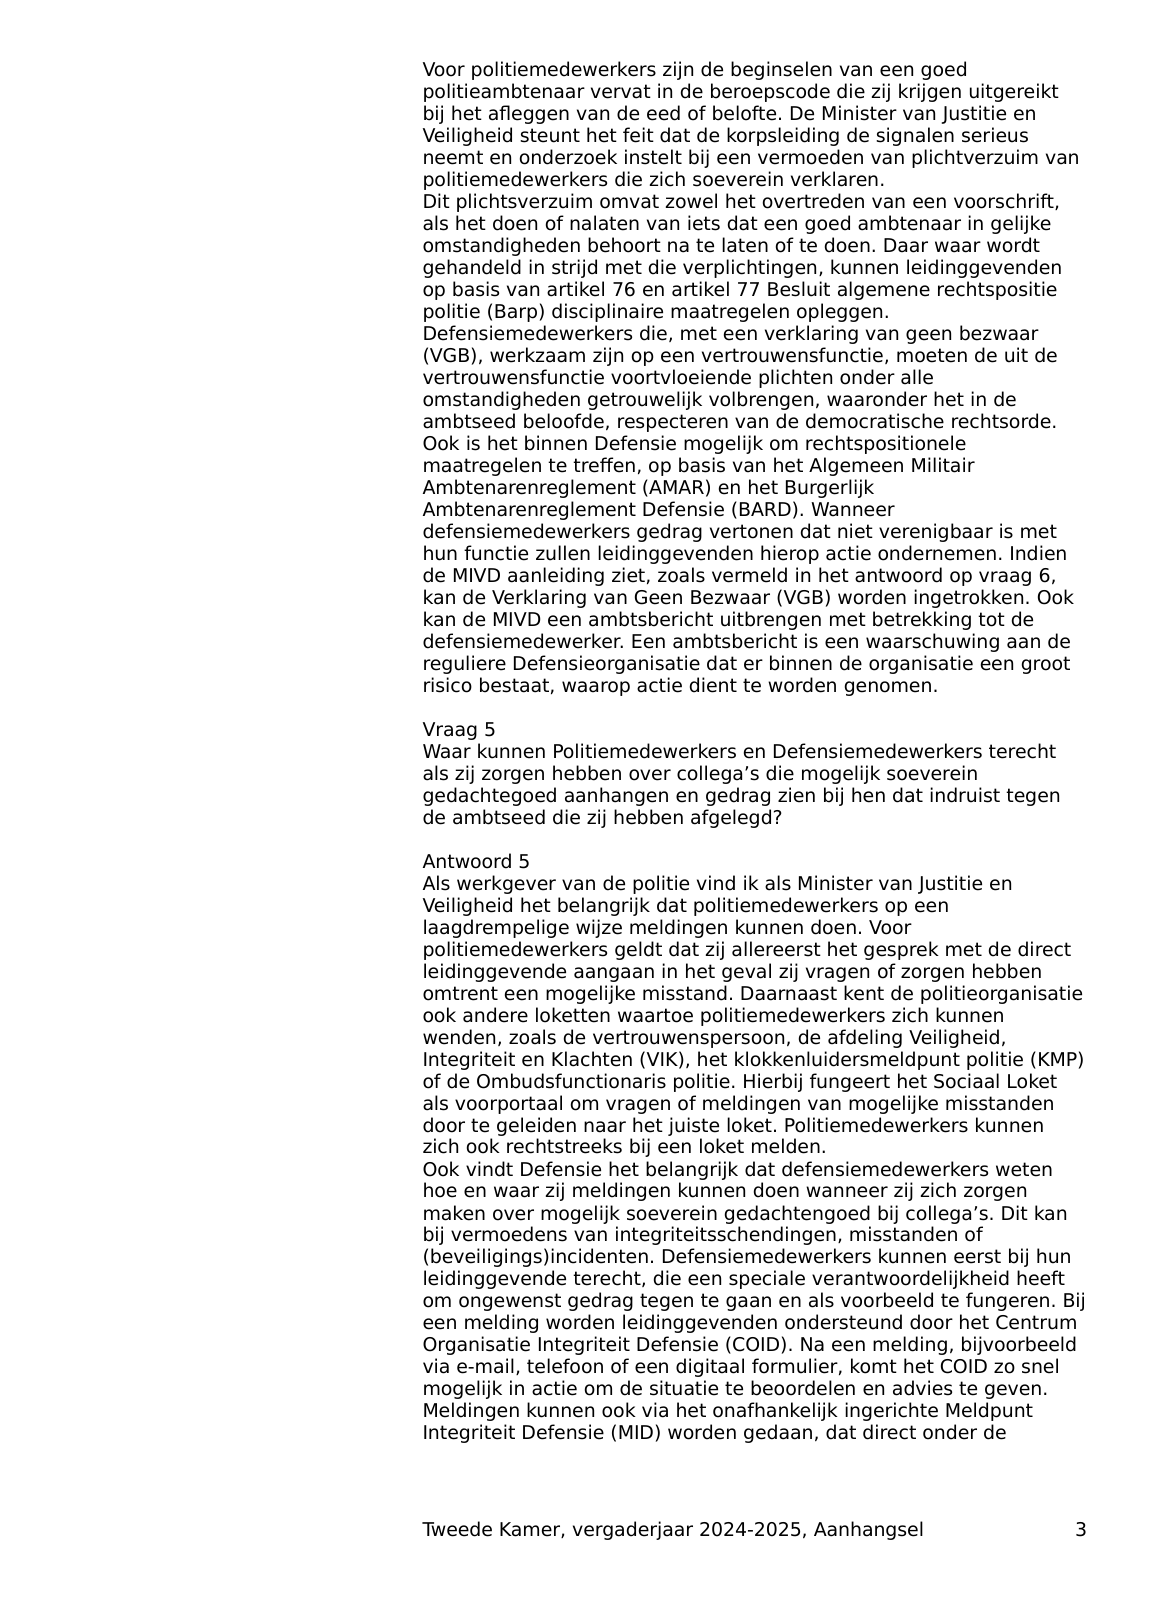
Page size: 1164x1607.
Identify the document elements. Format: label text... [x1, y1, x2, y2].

text Als werkgever van de politie vind ik als Minister van Justitie en Veiligheid het belangrijk dat politiemedewerkers op een laagdrempelige wijze meldingen kunnen doen. Voor politiemedewerkers geldt dat zij allereerst het gesprek met de direct leidinggevende aangaan in het geval zij vragen of zorgen hebben omtrent een mogelijke misstand. Daarnaast kent de politieorganisatie ook andere loketten waartoe politiemedewerkers zich kunnen wenden, zoals de vertrouwenspersoon, de afdeling Veiligheid, Integriteit en Klachten (VIK), het klokkenluidersmeldpunt politie (KMP) of de Ombudsfunctionaris politie. Hierbij fungeert het Sociaal Loket als voorportaal om vragen of meldingen van mogelijke misstanden door te geleiden naar het juiste loket. Politiemedewerkers kunnen zich ook rechtstreeks bij een loket melden. [422, 873, 1087, 1158]
text Vraag 5 [422, 719, 1087, 741]
text Dit plichtsverzuim omvat zowel het overtreden van een voorschrift, als het doen of nalaten van iets dat een goed ambtenaar in gelijke omstandigheden behoort na te laten of te doen. Daar waar wordt gehandeld in strijd met die verplichtingen, kunnen leidinggevenden op basis van artikel 76 en artikel 77 Besluit algemene rechtspositie politie (Barp) disciplinaire maatregelen opleggen. [422, 191, 1087, 323]
text Voor politiemedewerkers zijn de beginselen van een goed politieambtenaar vervat in de beroepscode die zij krijgen uitgereikt bij het afleggen van de eed of belofte. De Minister van Justitie en Veiligheid steunt het feit dat de korpsleiding de signalen serieus neemt en onderzoek instelt bij een vermoeden van plichtverzuim van politiemedewerkers die zich soeverein verklaren. [422, 59, 1087, 191]
text Waar kunnen Politiemedewerkers en Defensiemedewerkers terecht als zij zorgen hebben over collega’s die mogelijk soeverein gedachtegoed aanhangen en gedrag zien bij hen dat indruist tegen de ambtseed die zij hebben afgelegd? [422, 741, 1087, 828]
text Ook vindt Defensie het belangrijk dat defensiemedewerkers weten hoe en waar zij meldingen kunnen doen wanneer zij zich zorgen maken over mogelijk soeverein gedachtengoed bij collega’s. Dit kan bij vermoedens van integriteitsschendingen, misstanden of (beveiligings)incidenten. Defensiemedewerkers kunnen eerst bij hun leidinggevende terecht, die een speciale verantwoordelijkheid heeft om ongewenst gedrag tegen te gaan en als voorbeeld te fungeren. Bij een melding worden leidinggevenden ondersteund door het Centrum Organisatie Integriteit Defensie (COID). Na een melding, bijvoorbeeld via e-mail, telefoon of een digitaal formulier, komt het COID zo snel mogelijk in actie om de situatie te beoordelen en advies te geven. Meldingen kunnen ook via het onafhankelijk ingerichte Meldpunt Integriteit Defensie (MID) worden gedaan, dat direct onder de [422, 1158, 1087, 1444]
text Defensiemedewerkers die, met een verklaring van geen bezwaar (VGB), werkzaam zijn op een vertrouwensfunctie, moeten de uit de vertrouwensfunctie voortvloeiende plichten onder alle omstandigheden getrouwelijk volbrengen, waaronder het in de ambtseed beloofde, respecteren van de democratische rechtsorde. Ook is het binnen Defensie mogelijk om rechtspositionele maatregelen te treffen, op basis van het Algemeen Militair Ambtenarenreglement (AMAR) en het Burgerlijk Ambtenarenreglement Defensie (BARD). Wanneer defensiemedewerkers gedrag vertonen dat niet verenigbaar is met hun functie zullen leidinggevenden hierop actie ondernemen. Indien de MIVD aanleiding ziet, zoals vermeld in het antwoord op vraag 6, kan de Verklaring van Geen Bezwaar (VGB) worden ingetrokken. Ook kan de MIVD een ambtsbericht uitbrengen met betrekking tot de defensiemedewerker. Een ambtsbericht is een waarschuwing aan de reguliere Defensieorganisatie dat er binnen de organisatie een groot risico bestaat, waarop actie dient te worden genomen. [422, 323, 1087, 696]
text Antwoord 5 [422, 851, 1087, 873]
